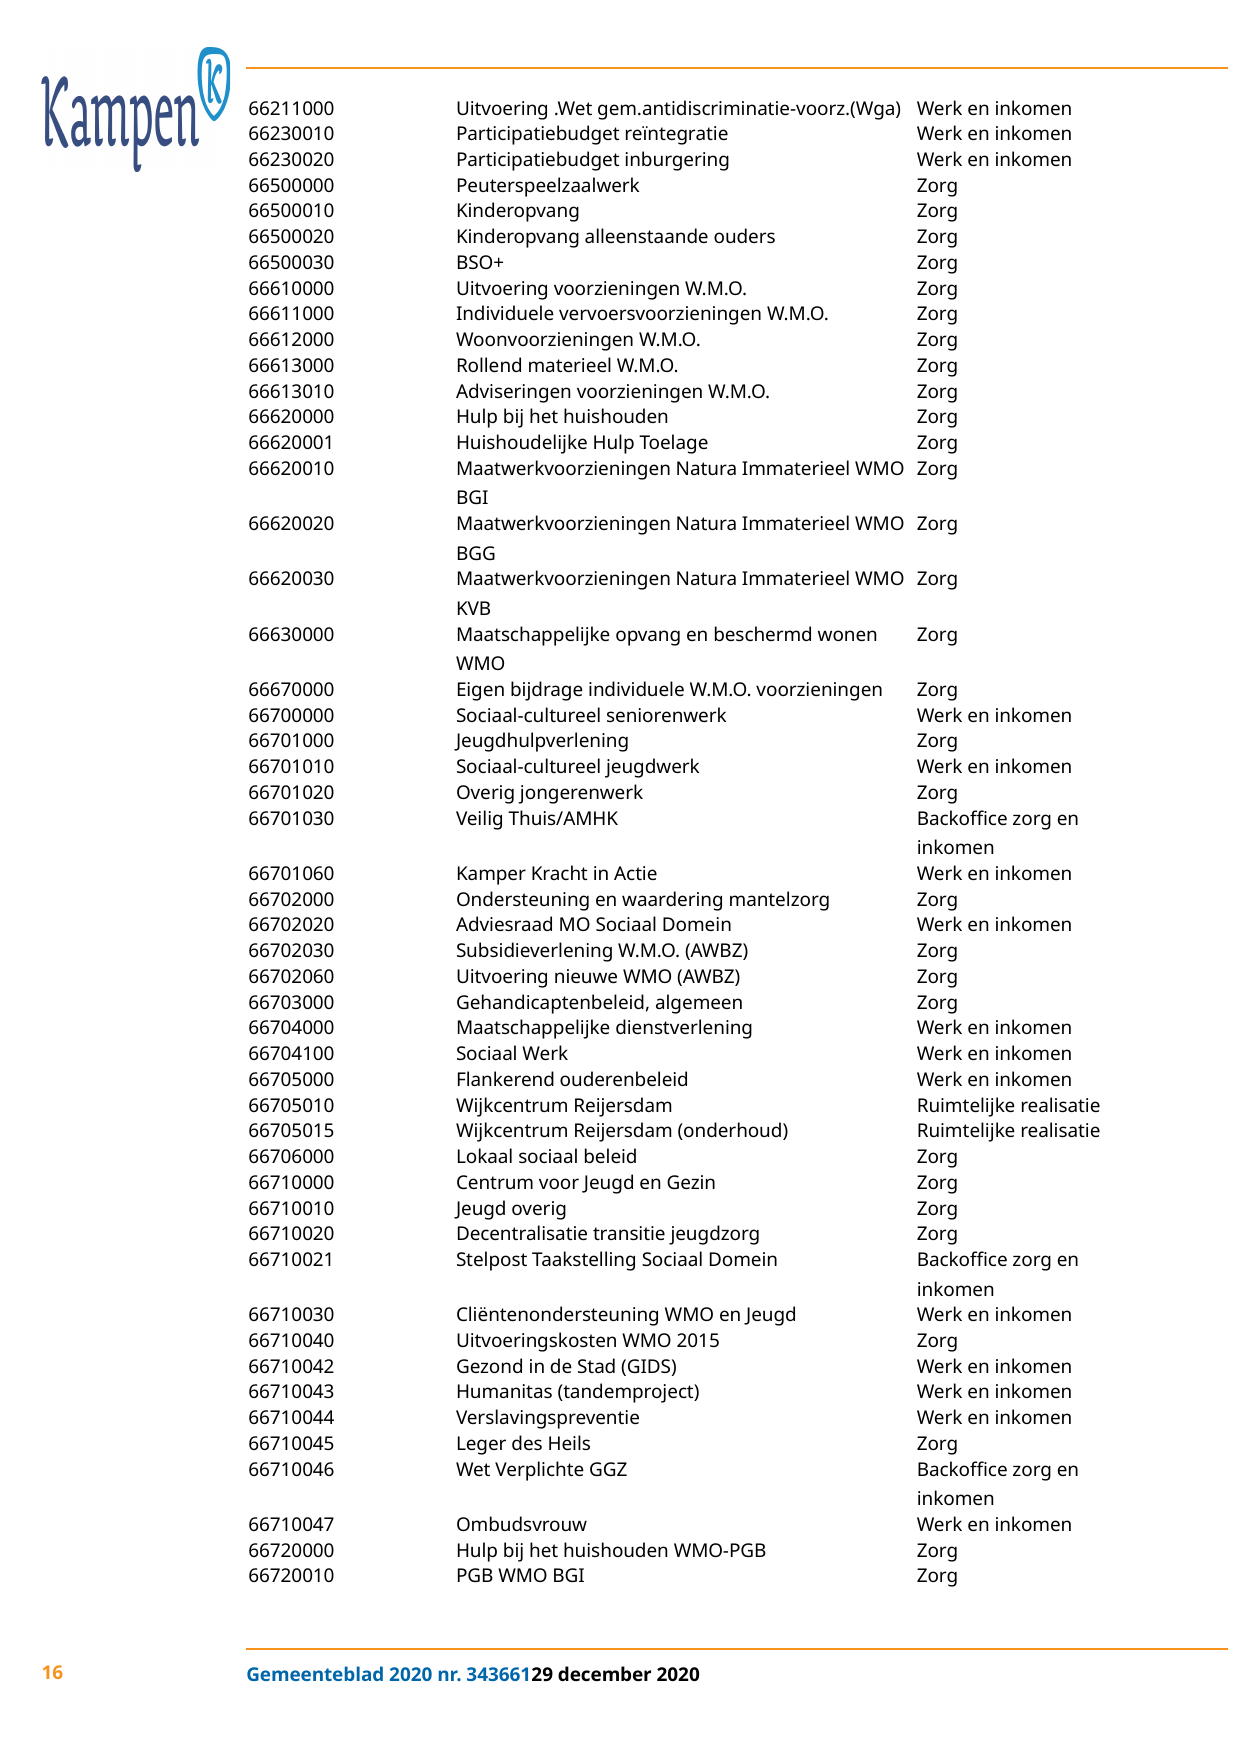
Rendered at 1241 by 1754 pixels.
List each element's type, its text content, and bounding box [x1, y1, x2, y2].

table_cell Werk en inkomen [917, 1066, 1152, 1092]
table_cell 66710000 [248, 1169, 456, 1195]
table_cell 66720000 [248, 1537, 456, 1563]
table_cell Sociaal-cultureel seniorenwerk [456, 702, 917, 728]
table_cell Zorg [917, 429, 1152, 455]
table_cell Zorg [917, 938, 1152, 963]
table_cell 66710043 [248, 1379, 456, 1404]
table_cell 66705000 [248, 1066, 456, 1092]
table_cell 66613010 [248, 378, 456, 403]
table_cell 66500030 [248, 249, 456, 275]
table_cell Sociaal Werk [456, 1040, 917, 1066]
table_cell Werk en inkomen [917, 146, 1152, 172]
table_cell Werk en inkomen [917, 1379, 1152, 1404]
table_cell Gezond in de Stad (GIDS) [456, 1353, 917, 1379]
table_cell Werk en inkomen [917, 1404, 1152, 1430]
table_cell 66700000 [248, 702, 456, 728]
table_cell 66701000 [248, 728, 456, 753]
table_cell 66705010 [248, 1092, 456, 1117]
table_cell 66710044 [248, 1404, 456, 1430]
table_cell 66710042 [248, 1353, 456, 1379]
picture [41, 47, 231, 172]
table_cell BSO+ [456, 249, 917, 275]
table_cell Werk en inkomen [917, 912, 1152, 937]
table_cell Maatwerkvoorzieningen Natura Immaterieel WMO BGI [456, 455, 917, 510]
table_cell Maatwerkvoorzieningen Natura Immaterieel WMO BGG [456, 510, 917, 566]
table_cell Uitvoering .Wet gem.antidiscriminatie-voorz.(Wga) [456, 95, 917, 121]
table_cell Werk en inkomen [917, 754, 1152, 779]
table_cell Wet Verplichte GGZ [456, 1456, 917, 1511]
table_cell Participatiebudget inburgering [456, 146, 917, 172]
table_cell Zorg [917, 1143, 1152, 1169]
table_cell Zorg [917, 676, 1152, 702]
table_cell Verslavingspreventie [456, 1404, 917, 1430]
table_cell 66701030 [248, 805, 456, 860]
table_cell 66704000 [248, 1015, 456, 1040]
table_cell Kamper Kracht in Actie [456, 860, 917, 886]
table_cell 66500000 [248, 172, 456, 198]
table_cell Ondersteuning en waardering mantelzorg [456, 886, 917, 912]
table_cell 66610000 [248, 275, 456, 301]
table_cell Werk en inkomen [917, 702, 1152, 728]
table_cell Lokaal sociaal beleid [456, 1143, 917, 1169]
table_cell Zorg [917, 886, 1152, 912]
table_cell Werk en inkomen [917, 860, 1152, 886]
table_cell 66702060 [248, 963, 456, 989]
table_cell Werk en inkomen [917, 1015, 1152, 1040]
table_cell Decentralisatie transitie jeugdzorg [456, 1220, 917, 1246]
table_cell Werk en inkomen [917, 1511, 1152, 1537]
table_cell Zorg [917, 989, 1152, 1014]
table_cell Werk en inkomen [917, 121, 1152, 146]
table_cell 66710021 [248, 1246, 456, 1301]
table_cell 66710020 [248, 1220, 456, 1246]
table_cell 66211000 [248, 95, 456, 121]
table_cell 66630000 [248, 621, 456, 676]
table_cell Woonvoorzieningen W.M.O. [456, 326, 917, 352]
table_cell Overig jongerenwerk [456, 779, 917, 805]
table_cell Individuele vervoersvoorzieningen W.M.O. [456, 301, 917, 326]
table_cell 66620030 [248, 566, 456, 621]
table_cell 66620001 [248, 429, 456, 455]
table_cell Zorg [917, 301, 1152, 326]
table_cell Hulp bij het huishouden [456, 404, 917, 429]
table_cell Sociaal-cultureel jeugdwerk [456, 754, 917, 779]
table_cell Zorg [917, 1169, 1152, 1195]
table_cell Zorg [917, 172, 1152, 198]
table_cell 66702030 [248, 938, 456, 963]
table_cell PGB WMO BGI [456, 1563, 917, 1588]
table_cell Uitvoering voorzieningen W.M.O. [456, 275, 917, 301]
table_cell Zorg [917, 198, 1152, 223]
table_cell 66705015 [248, 1118, 456, 1143]
table_cell Subsidieverlening W.M.O. (AWBZ) [456, 938, 917, 963]
table_cell Zorg [917, 1195, 1152, 1220]
table_cell 66613000 [248, 352, 456, 378]
table_cell 66710045 [248, 1430, 456, 1456]
table_cell Veilig Thuis/AMHK [456, 805, 917, 860]
table_cell 66704100 [248, 1040, 456, 1066]
table_cell Werk en inkomen [917, 1353, 1152, 1379]
table_cell Flankerend ouderenbeleid [456, 1066, 917, 1092]
table_cell Zorg [917, 566, 1152, 621]
table_cell Huishoudelijke Hulp Toelage [456, 429, 917, 455]
table_cell Humanitas (tandemproject) [456, 1379, 917, 1404]
table_cell 66710046 [248, 1456, 456, 1511]
table_cell Kinderopvang alleenstaande ouders [456, 224, 917, 249]
table_cell Zorg [917, 224, 1152, 249]
table_cell Kinderopvang [456, 198, 917, 223]
table_cell Zorg [917, 1220, 1152, 1246]
table_cell Zorg [917, 621, 1152, 676]
table_cell 66701020 [248, 779, 456, 805]
table_cell Zorg [917, 728, 1152, 753]
table_cell Zorg [917, 326, 1152, 352]
table_cell Backoffice zorg en inkomen [917, 1246, 1152, 1301]
table_cell Zorg [917, 455, 1152, 510]
table_cell 66710030 [248, 1301, 456, 1327]
table_cell Uitvoeringskosten WMO 2015 [456, 1327, 917, 1353]
table_cell 66702000 [248, 886, 456, 912]
table_cell Peuterspeelzaalwerk [456, 172, 917, 198]
table_cell 66230010 [248, 121, 456, 146]
table_cell 66701010 [248, 754, 456, 779]
table_cell Zorg [917, 963, 1152, 989]
table_cell 66701060 [248, 860, 456, 886]
table_cell Adviseringen voorzieningen W.M.O. [456, 378, 917, 403]
table_cell Participatiebudget reïntegratie [456, 121, 917, 146]
table_cell Zorg [917, 510, 1152, 566]
table_cell Rollend materieel W.M.O. [456, 352, 917, 378]
table_cell 66720010 [248, 1563, 456, 1588]
table_cell Werk en inkomen [917, 95, 1152, 121]
table_cell Eigen bijdrage individuele W.M.O. voorzieningen [456, 676, 917, 702]
table_cell 66702020 [248, 912, 456, 937]
table_cell Uitvoering nieuwe WMO (AWBZ) [456, 963, 917, 989]
table_cell Maatschappelijke opvang en beschermd wonen WMO [456, 621, 917, 676]
table_cell 66703000 [248, 989, 456, 1014]
table_cell 66706000 [248, 1143, 456, 1169]
table_cell Zorg [917, 352, 1152, 378]
table_cell Zorg [917, 1537, 1152, 1563]
table_cell 66500020 [248, 224, 456, 249]
table_cell Zorg [917, 779, 1152, 805]
table_cell Zorg [917, 404, 1152, 429]
table_cell Jeugdhulpverlening [456, 728, 917, 753]
table_cell 66611000 [248, 301, 456, 326]
table_cell Maatwerkvoorzieningen Natura Immaterieel WMO KVB [456, 566, 917, 621]
table_cell 66612000 [248, 326, 456, 352]
table_cell Gehandicaptenbeleid, algemeen [456, 989, 917, 1014]
table_cell Backoffice zorg en inkomen [917, 805, 1152, 860]
table_cell Leger des Heils [456, 1430, 917, 1456]
table_cell Adviesraad MO Sociaal Domein [456, 912, 917, 937]
table_cell 66620000 [248, 404, 456, 429]
table_cell Ombudsvrouw [456, 1511, 917, 1537]
table_cell Zorg [917, 249, 1152, 275]
table_cell Stelpost Taakstelling Sociaal Domein [456, 1246, 917, 1301]
table_cell Cliëntenondersteuning WMO en Jeugd [456, 1301, 917, 1327]
table_cell 66620010 [248, 455, 456, 510]
table_cell Centrum voor Jeugd en Gezin [456, 1169, 917, 1195]
table_cell Zorg [917, 1430, 1152, 1456]
table_cell Werk en inkomen [917, 1301, 1152, 1327]
table_cell 66500010 [248, 198, 456, 223]
table_cell Jeugd overig [456, 1195, 917, 1220]
table_cell 66670000 [248, 676, 456, 702]
table_cell Zorg [917, 1327, 1152, 1353]
table_cell Wijkcentrum Reijersdam [456, 1092, 917, 1117]
table_cell Ruimtelijke realisatie [917, 1118, 1152, 1143]
table_cell Zorg [917, 378, 1152, 403]
table_cell 66710040 [248, 1327, 456, 1353]
table_cell 66710010 [248, 1195, 456, 1220]
table_cell 66230020 [248, 146, 456, 172]
table_cell Wijkcentrum Reijersdam (onderhoud) [456, 1118, 917, 1143]
table_cell 66620020 [248, 510, 456, 566]
table_cell Ruimtelijke realisatie [917, 1092, 1152, 1117]
table_cell Hulp bij het huishouden WMO-PGB [456, 1537, 917, 1563]
table_cell Zorg [917, 275, 1152, 301]
table_cell Backoffice zorg en inkomen [917, 1456, 1152, 1511]
table_cell Werk en inkomen [917, 1040, 1152, 1066]
table_cell 66710047 [248, 1511, 456, 1537]
table_cell Zorg [917, 1563, 1152, 1588]
table_cell Maatschappelijke dienstverlening [456, 1015, 917, 1040]
